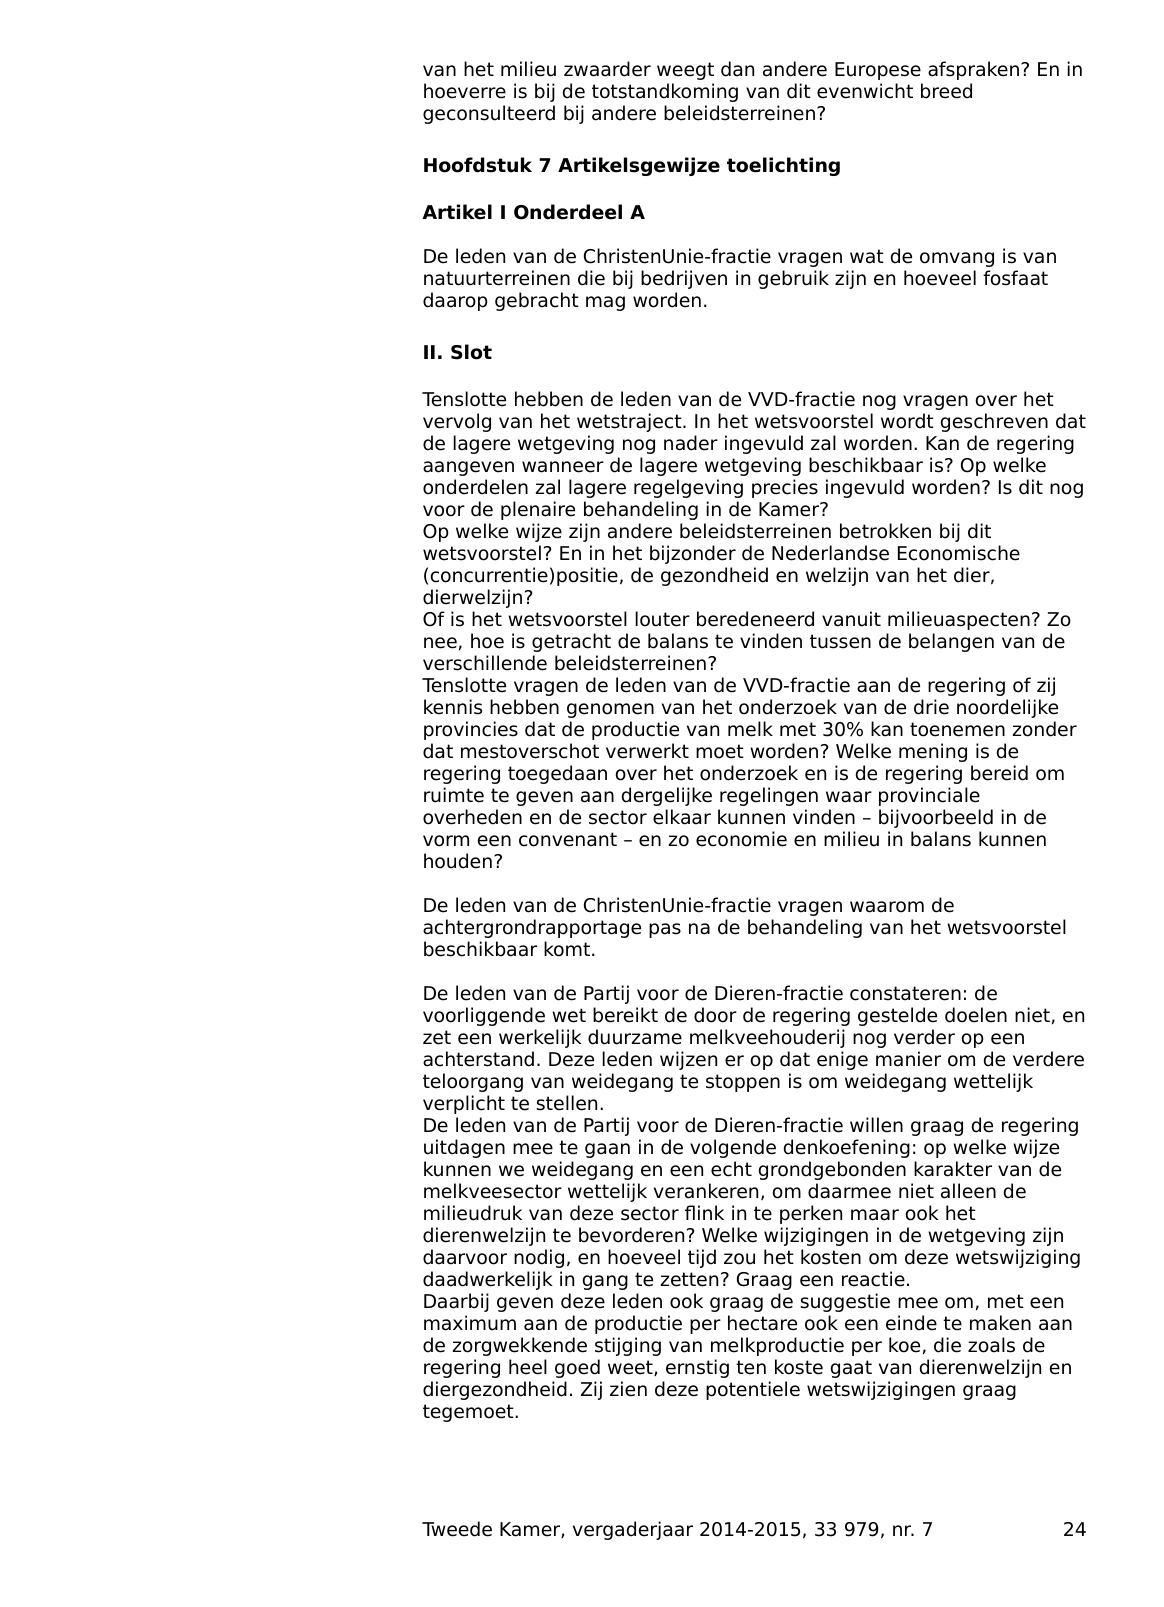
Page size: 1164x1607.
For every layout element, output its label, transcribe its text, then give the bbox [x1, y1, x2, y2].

text van het milieu zwaarder weegt dan andere Europese afspraken? En in hoeverre is bij de totstandkoming van dit evenwicht breed geconsulteerd bij andere beleidsterreinen? [422, 59, 1087, 125]
text De leden van de Partij voor de Dieren-fractie willen graag de regering uitdagen mee te gaan in de volgende denkoefening: op welke wijze kunnen we weidegang en een echt grondgebonden karakter van de melkveesector wettelijk verankeren, om daarmee niet alleen de milieudruk van deze sector flink in te perken maar ook het dierenwelzijn te bevorderen? Welke wijzigingen in de wetgeving zijn daarvoor nodig, en hoeveel tijd zou het kosten om deze wetswijziging daadwerkelijk in gang te zetten? Graag een reactie. [422, 1115, 1087, 1291]
text Op welke wijze zijn andere beleidsterreinen betrokken bij dit wetsvoorstel? En in het bijzonder de Nederlandse Economische (concurrentie)positie, de gezondheid en welzijn van het dier, dierwelzijn? [422, 521, 1087, 609]
text Daarbij geven deze leden ook graag de suggestie mee om, met een maximum aan de productie per hectare ook een einde te maken aan de zorgwekkende stijging van melkproductie per koe, die zoals de regering heel goed weet, ernstig ten koste gaat van dierenwelzijn en diergezondheid. Zij zien deze potentiele wetswijzigingen graag tegemoet. [422, 1291, 1087, 1422]
text De leden van de Partij voor de Dieren-fractie constateren: de voorliggende wet bereikt de door de regering gestelde doelen niet, en zet een werkelijk duurzame melkveehouderij nog verder op een achterstand. Deze leden wijzen er op dat enige manier om de verdere teloorgang van weidegang te stoppen is om weidegang wettelijk verplicht te stellen. [422, 983, 1087, 1115]
subtitle II. Slot [422, 342, 1087, 364]
text De leden van de ChristenUnie-fractie vragen waarom de achtergrondrapportage pas na de behandeling van het wetsvoorstel beschikbaar komt. [422, 895, 1087, 961]
text Tenslotte vragen de leden van de VVD-fractie aan de regering of zij kennis hebben genomen van het onderzoek van de drie noordelijke provincies dat de productie van melk met 30% kan toenemen zonder dat mestoverschot verwerkt moet worden? Welke mening is de regering toegedaan over het onderzoek en is de regering bereid om ruimte te geven aan dergelijke regelingen waar provinciale overheden en de sector elkaar kunnen vinden – bijvoorbeeld in de vorm een convenant – en zo economie en milieu in balans kunnen houden? [422, 675, 1087, 873]
text De leden van de ChristenUnie-fractie vragen wat de omvang is van natuurterreinen die bij bedrijven in gebruik zijn en hoeveel fosfaat daarop gebracht mag worden. [422, 246, 1087, 312]
subtitle Artikel I Onderdeel A [422, 202, 1087, 224]
subtitle Hoofdstuk 7 Artikelsgewijze toelichting [422, 155, 1087, 177]
text Of is het wetsvoorstel louter beredeneerd vanuit milieuaspecten? Zo nee, hoe is getracht de balans te vinden tussen de belangen van de verschillende beleidsterreinen? [422, 609, 1087, 675]
text Tenslotte hebben de leden van de VVD-fractie nog vragen over het vervolg van het wetstraject. In het wetsvoorstel wordt geschreven dat de lagere wetgeving nog nader ingevuld zal worden. Kan de regering aangeven wanneer de lagere wetgeving beschikbaar is? Op welke onderdelen zal lagere regelgeving precies ingevuld worden? Is dit nog voor de plenaire behandeling in de Kamer? [422, 389, 1087, 521]
